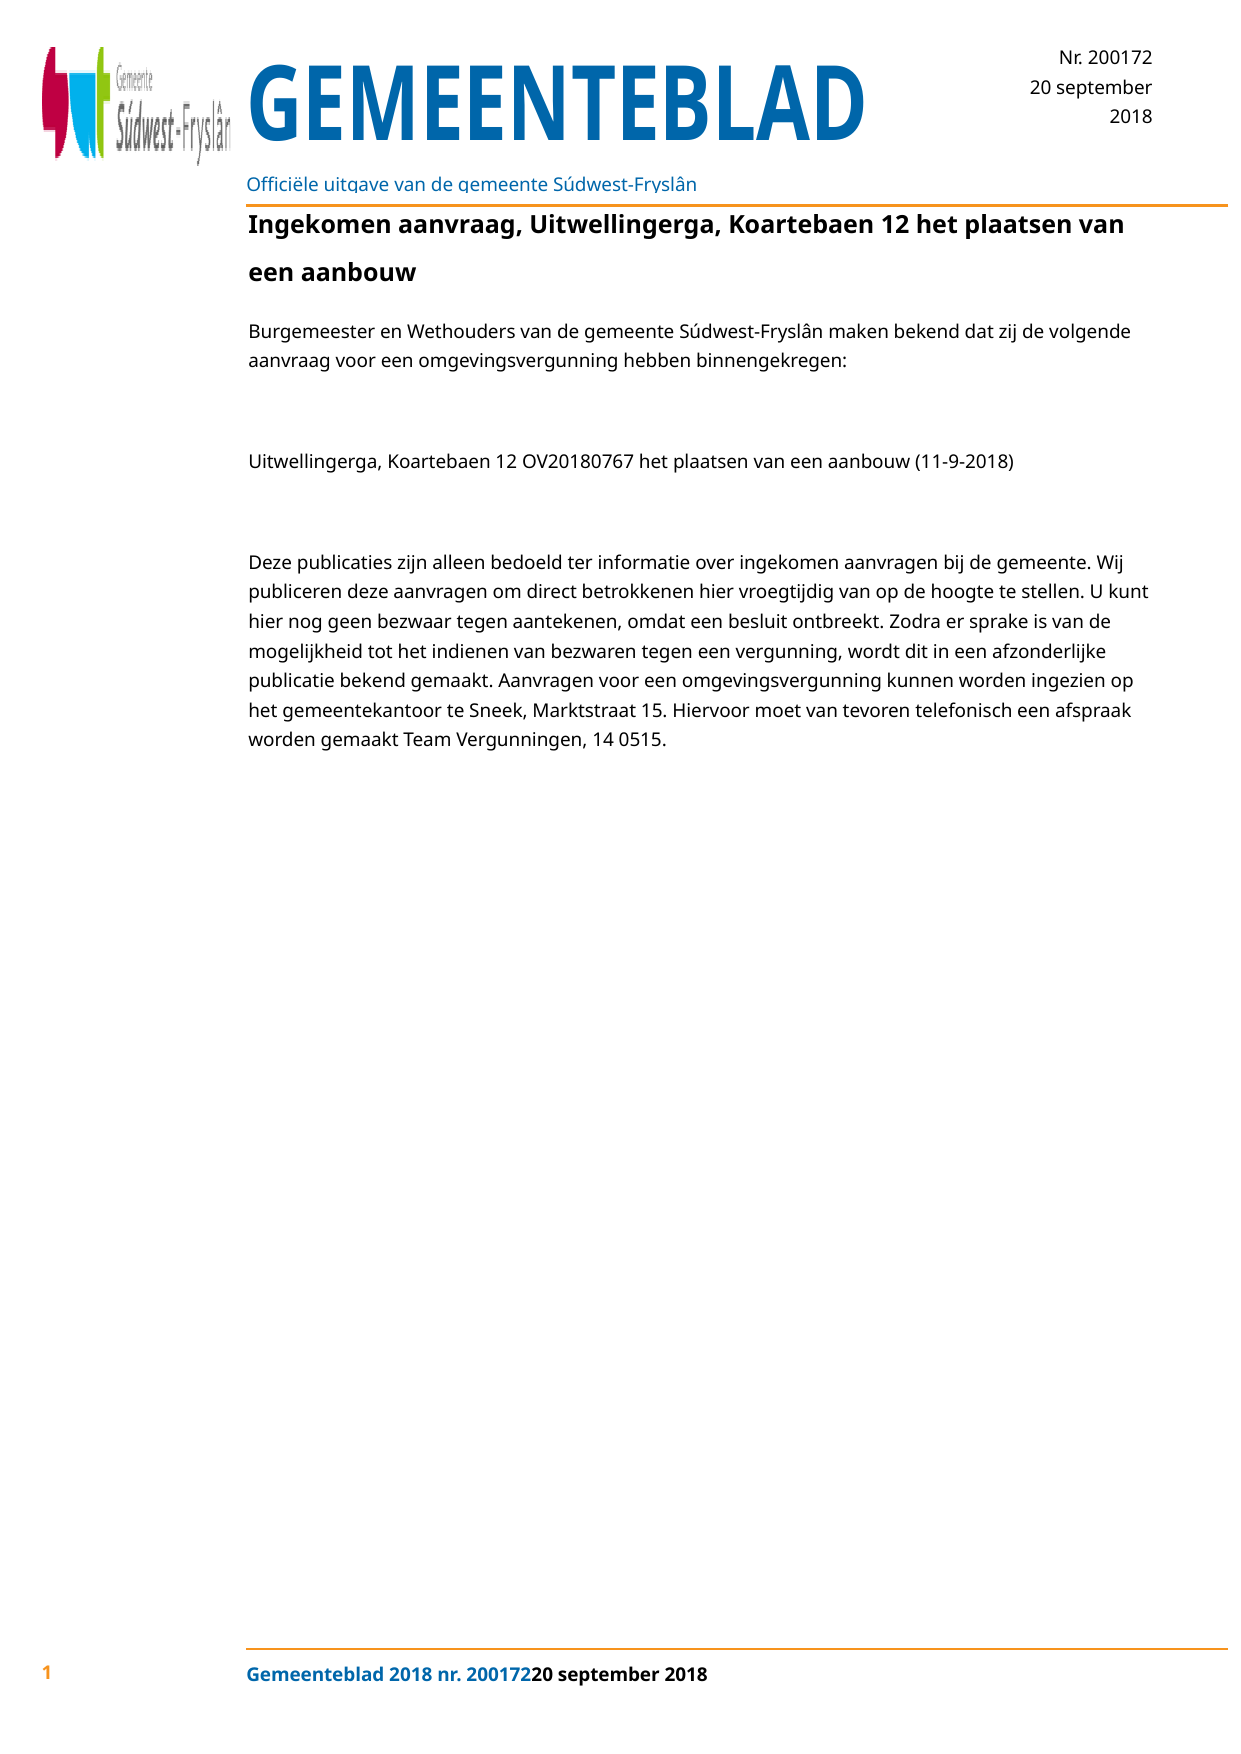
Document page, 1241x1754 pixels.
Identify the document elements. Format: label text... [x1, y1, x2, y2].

text Ingekomen aanvraag, Uitwellingerga, Koartebaen 12 het plaatsen van een aanbouw [248, 207, 1152, 288]
text Deze publicaties zijn alleen bedoeld ter informatie over ingekomen aanvragen bij de gemeente. Wij publiceren deze aanvragen om direct betrokkenen hier vroegtijdig van op de hoogte te stellen. U kunt hier nog geen bezwaar tegen aantekenen, omdat een besluit ontbreekt. Zodra er sprake is van de mogelijkheid tot het indienen van bezwaren tegen een vergunning, wordt dit in een afzonderlijke publicatie bekend gemaakt. Aanvragen voor een omgevingsvergunning kunnen worden ingezien op het gemeentekantoor te Sneek, Marktstraat 15. Hiervoor moet van tevoren telefonisch een afspraak worden gemaakt Team Vergunningen, 14 0515. [248, 549, 1152, 752]
text Uitwellingerga, Koartebaen 12 OV20180767 het plaatsen van een aanbouw (11-9-2018) [248, 448, 1152, 474]
text Burgemeester en Wethouders van de gemeente Súdwest-Fryslân maken bekend dat zij de volgende aanvraag voor een omgevingsvergunning hebben binnengekregen: [248, 318, 1152, 373]
picture [41, 47, 231, 172]
